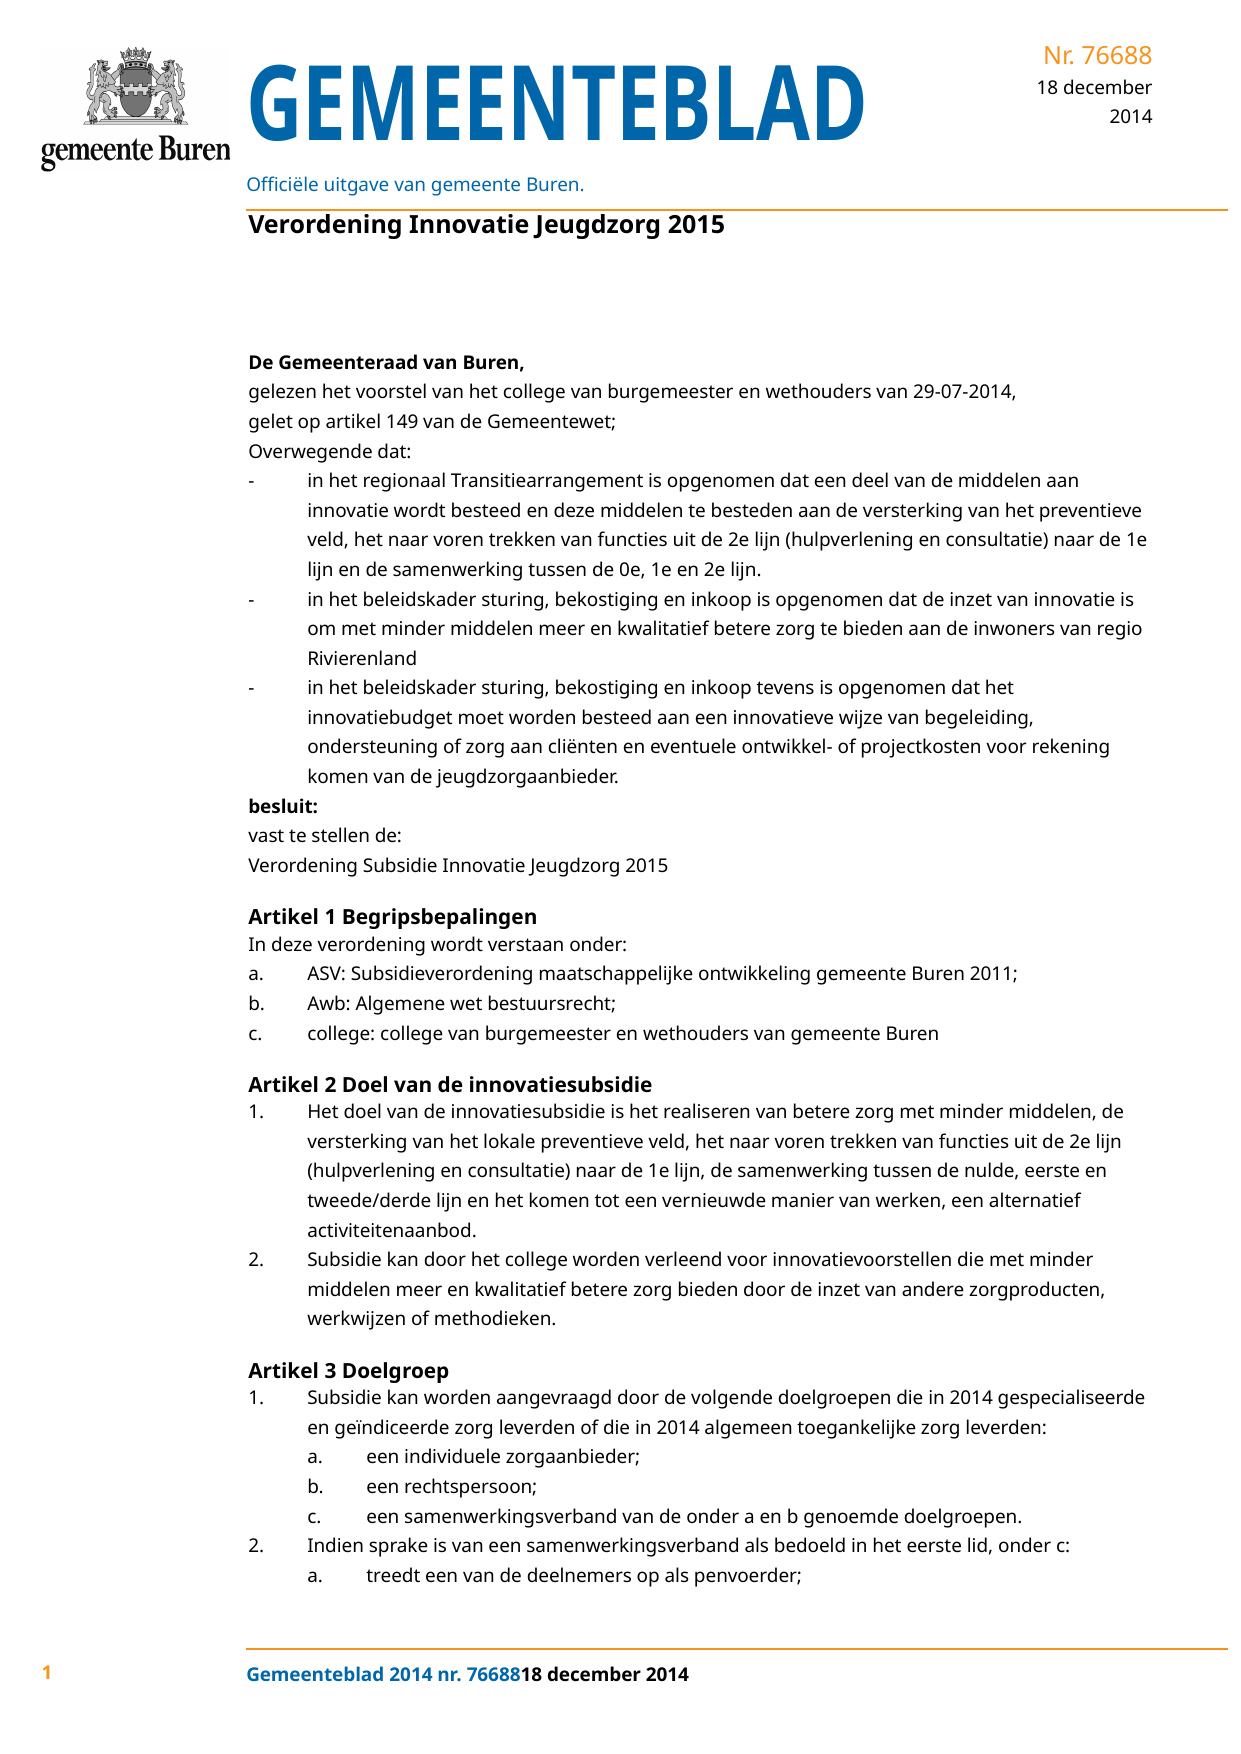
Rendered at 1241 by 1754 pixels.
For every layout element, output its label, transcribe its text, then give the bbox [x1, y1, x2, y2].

list Het doel van de innovatiesubsidie is het realiseren van betere zorg met minder middelen, de versterking van het lokale preventieve veld, het naar voren trekken van functies uit de 2e lijn (hulpverlening en consultatie) naar de 1e lijn, de samenwerking tussen de nulde, eerste en tweede/derde lijn en het komen tot een vernieuwde manier van werken, een alternatief activiteitenaanbod. [248, 1098, 1152, 1243]
text Overwegende dat: [248, 438, 1152, 464]
list ASV: Subsidieverordening maatschappelijke ontwikkeling gemeente Buren 2011; [248, 961, 1152, 986]
text Artikel 3 Doelgroep [248, 1356, 1152, 1384]
text besluit: [248, 793, 1152, 819]
text In deze verordening wordt verstaan onder: [248, 931, 1152, 957]
text gelezen het voorstel van het college van burgemeester en wethouders van 29-07-2014, [248, 379, 1152, 404]
text Artikel 1 Begripsbepalingen [248, 902, 1152, 931]
list in het regionaal Transitiearrangement is opgenomen dat een deel van de middelen aan innovatie wordt besteed en deze middelen te besteden aan de versterking van het preventieve veld, het naar voren trekken van functies uit de 2e lijn (hulpverlening en consultatie) naar de 1e lijn en de samenwerking tussen de 0e, 1e en 2e lijn. [248, 467, 1152, 582]
list college: college van burgemeester en wethouders van gemeente Buren [248, 1020, 1152, 1045]
picture [41, 47, 231, 172]
text gelet op artikel 149 van de Gemeentewet; [248, 408, 1152, 434]
list Indien sprake is van een samenwerkingsverband als bedoeld in het eerste lid, onder c: [248, 1532, 1152, 1558]
list in het beleidskader sturing, bekostiging en inkoop is opgenomen dat de inzet van innovatie is om met minder middelen meer en kwalitatief betere zorg te bieden aan de inwoners van regio Rivierenland [248, 586, 1152, 671]
list Subsidie kan worden aangevraagd door de volgende doelgroepen die in 2014 gespecialiseerde en geïndiceerde zorg leverden of die in 2014 algemeen toegankelijke zorg leverden: [248, 1384, 1152, 1440]
list een samenwerkingsverband van de onder a en b genoemde doelgroepen. [307, 1503, 1152, 1528]
text vast te stellen de: [248, 822, 1152, 848]
list een rechtspersoon; [307, 1473, 1152, 1499]
list treedt een van de deelnemers op als penvoerder; [307, 1562, 1152, 1588]
text De Gemeenteraad van Buren, [248, 349, 1152, 375]
text Verordening Innovatie Jeugdzorg 2015 [248, 211, 1152, 241]
text Artikel 2 Doel van de innovatiesubsidie [248, 1070, 1152, 1098]
list Subsidie kan door het college worden verleend voor innovatievoorstellen die met minder middelen meer en kwalitatief betere zorg bieden door de inzet van andere zorgproducten, werkwijzen of methodieken. [248, 1246, 1152, 1331]
list in het beleidskader sturing, bekostiging en inkoop tevens is opgenomen dat het innovatiebudget moet worden besteed aan een innovatieve wijze van begeleiding, ondersteuning of zorg aan cliënten en eventuele ontwikkel- of projectkosten voor rekening komen van de jeugdzorgaanbieder. [248, 674, 1152, 789]
text Verordening Subsidie Innovatie Jeugdzorg 2015 [248, 852, 1152, 878]
list een individuele zorgaanbieder; [307, 1444, 1152, 1469]
list Awb: Algemene wet bestuursrecht; [248, 990, 1152, 1016]
